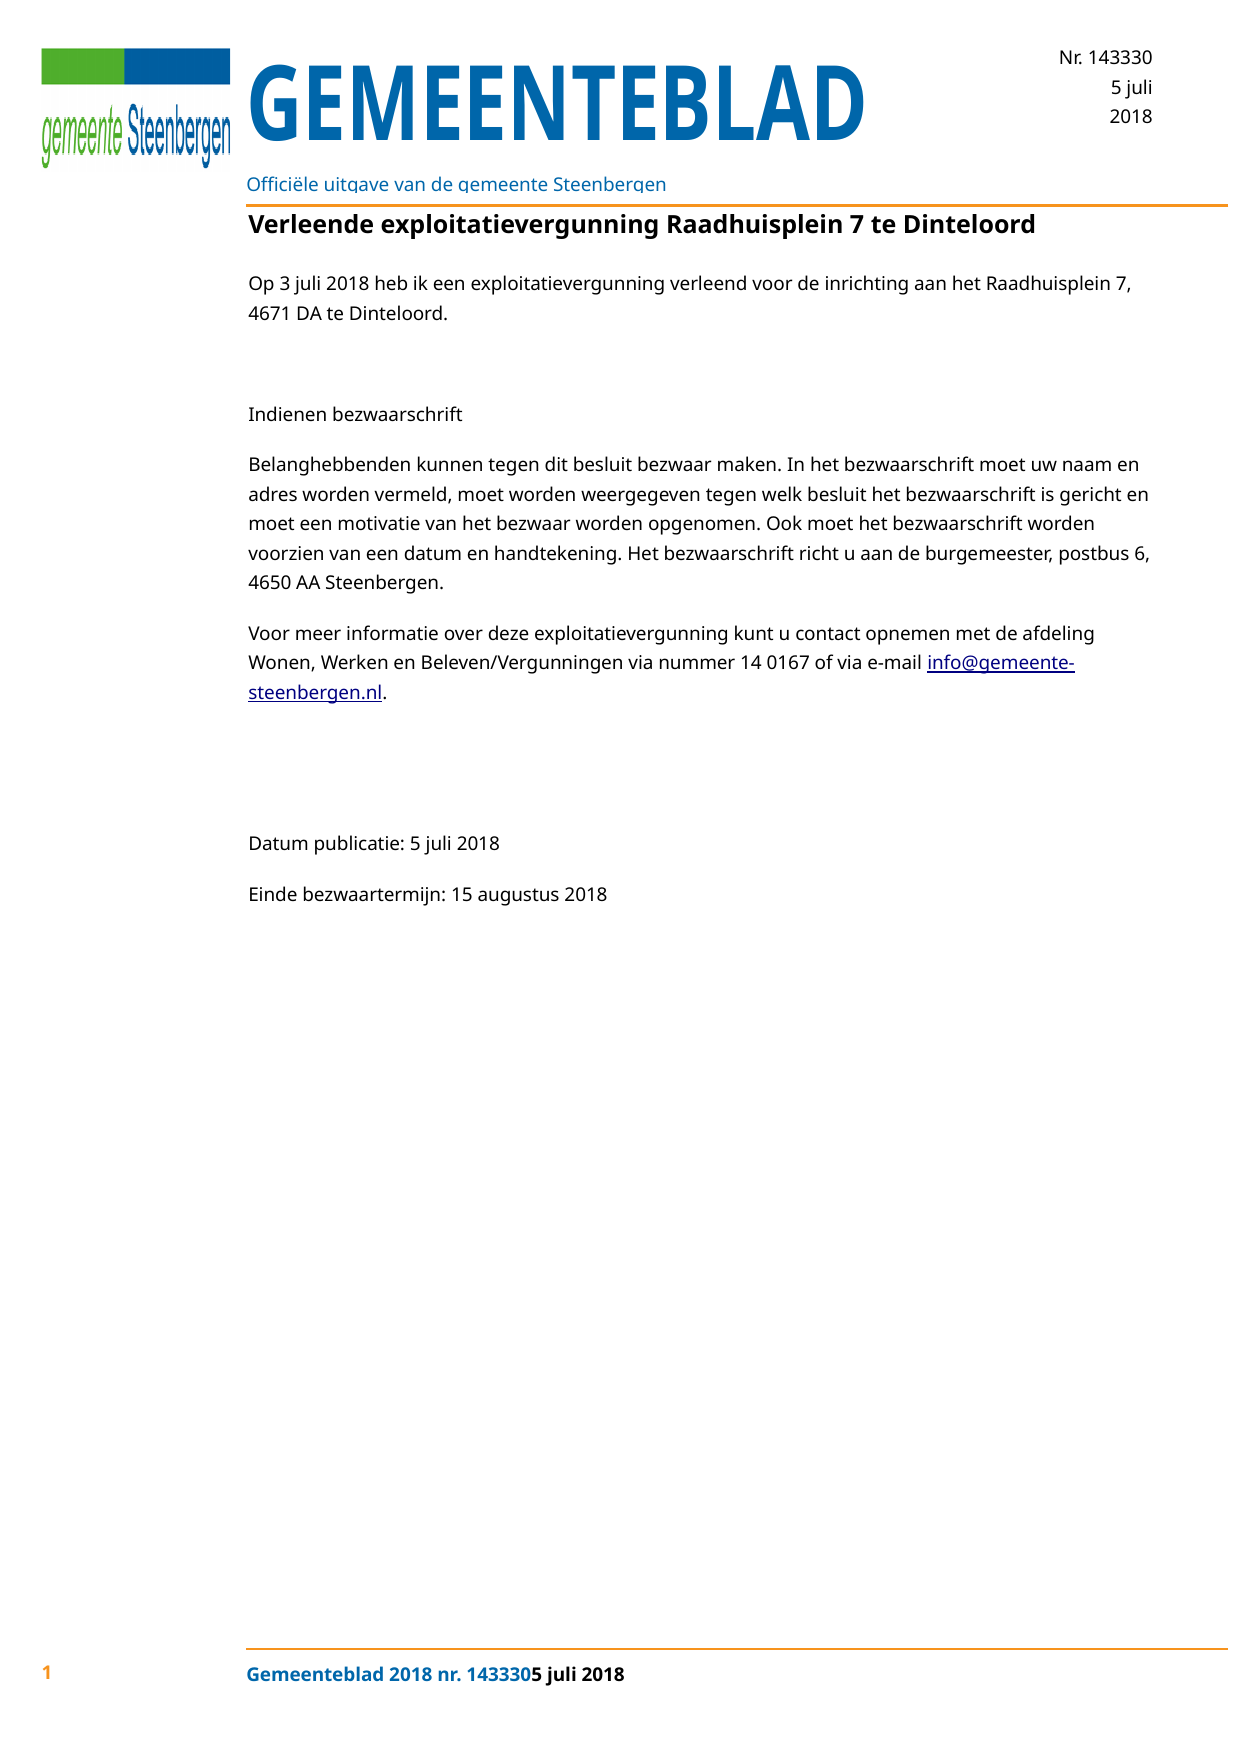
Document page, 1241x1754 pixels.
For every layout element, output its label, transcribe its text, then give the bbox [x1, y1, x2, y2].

text ­ [248, 780, 1152, 806]
text Verleende exploitatievergunning Raadhuisplein 7 te Dinteloord [248, 207, 1152, 241]
text Voor meer informatie over deze exploitatievergunning kunt u contact opnemen met de afdeling Wonen, Werken en Beleven/Vergunningen via nummer 14 0167 of via e-mail info@gemeente-steenbergen.nl. [248, 620, 1152, 705]
text Op 3 juli 2018 heb ik een exploitatievergunning verleend voor de inrichting aan het Raadhuisplein 7, 4671 DA te Dinteloord. [248, 270, 1152, 326]
text Belanghebbenden kunnen tegen dit besluit bezwaar maken. In het bezwaarschrift moet uw naam en adres worden vermeld, moet worden weergegeven tegen welk besluit het bezwaarschrift is gericht en moet een motivatie van het bezwaar worden opgenomen. Ook moet het bezwaarschrift worden voorzien van een datum en handtekening. Het bezwaarschrift richt u aan de burgemeester, postbus 6, 4650 AA Steenbergen. [248, 451, 1152, 595]
text Datum publicatie: 5 juli 2018 [248, 830, 1152, 856]
text Indienen bezwaarschrift [248, 401, 1152, 426]
text Einde bezwaartermijn: 15 augustus 2018 [248, 881, 1152, 906]
picture [41, 47, 231, 172]
